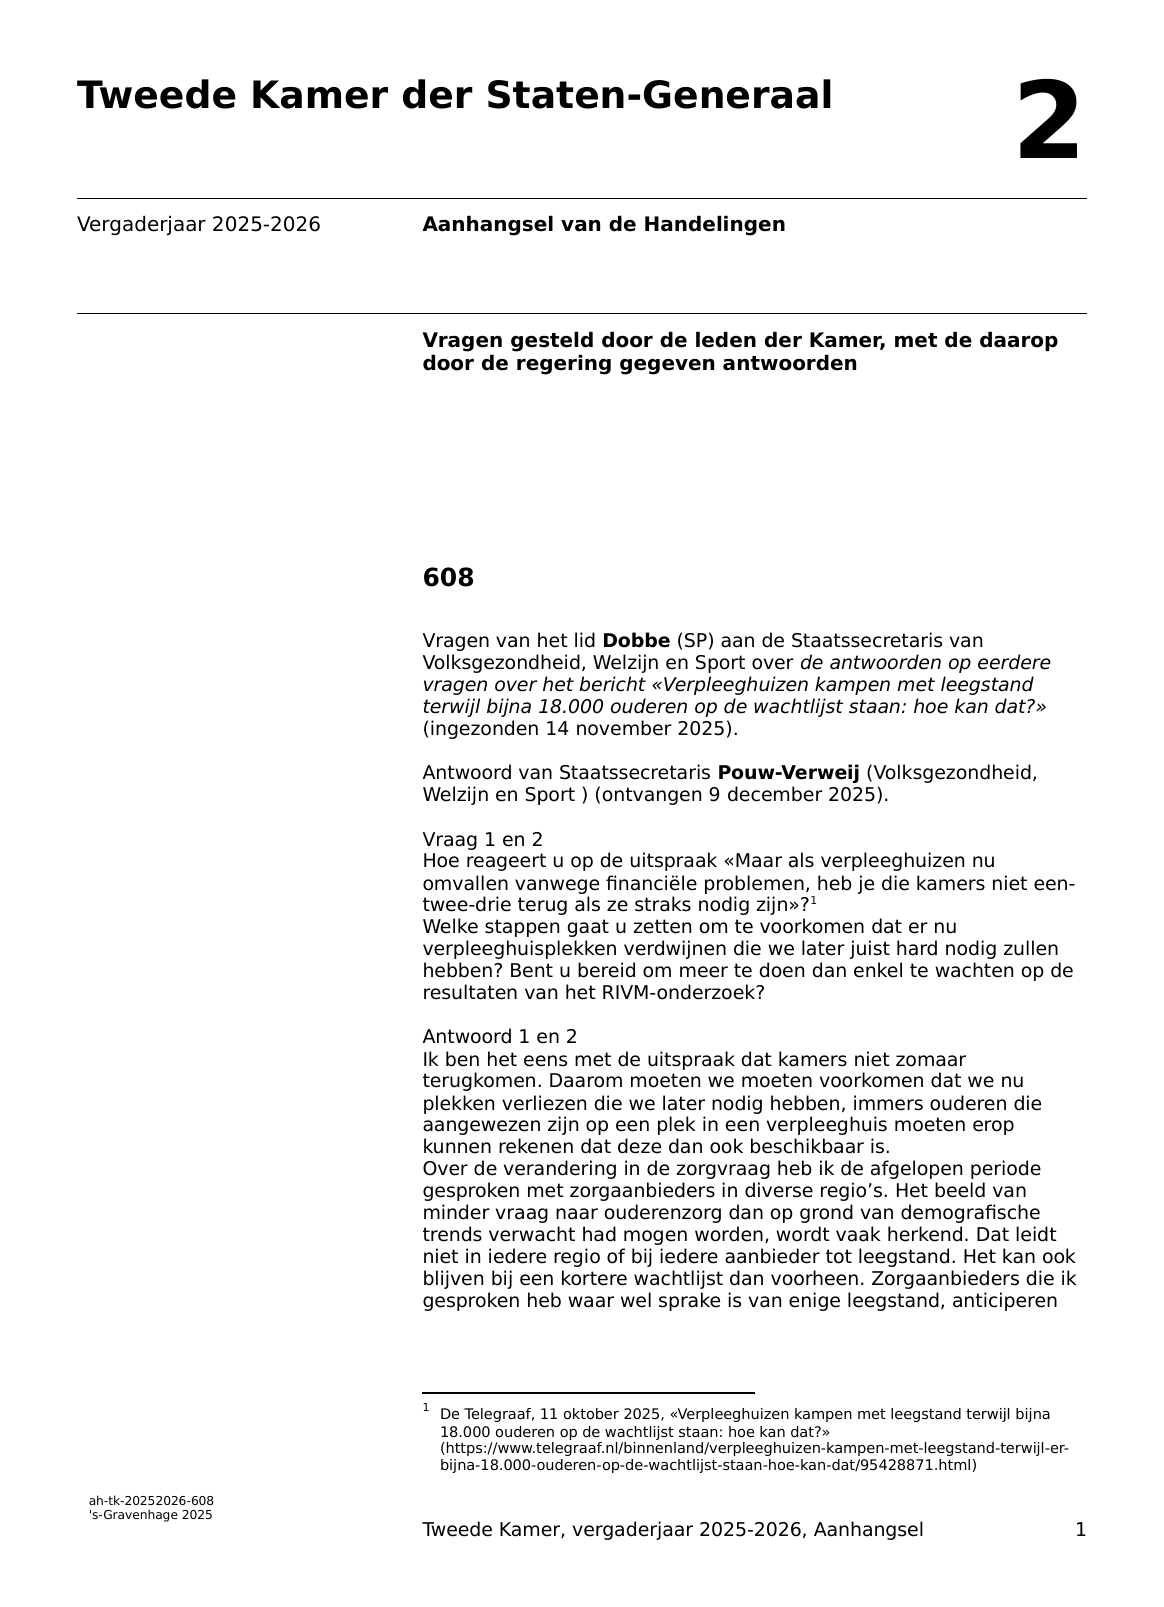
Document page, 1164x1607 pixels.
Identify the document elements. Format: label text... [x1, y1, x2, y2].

text Hoe reageert u op de uitspraak «Maar als verpleeghuizen nu omvallen vanwege financiële problemen, heb je die kamers niet een-twee-drie terug als ze straks nodig zijn»? [422, 850, 1087, 916]
text ah-tk-20252026-608 [88, 1494, 323, 1508]
text 's-Gravenhage 2025 [88, 1508, 323, 1522]
text Vraag 1 en 2 [422, 828, 1087, 850]
text Antwoord 1 en 2 [422, 1026, 1087, 1048]
table_header 2 [886, 59, 1087, 198]
text De Telegraaf, 11 oktober 2025, «Verpleeghuizen kampen met leegstand terwijl bijna 18.000 ouderen op de wachtlijst staan: hoe kan dat?» (https://www.telegraaf.nl/binnenland/verpleeghuizen-kampen-met-leegstand-terwijl-er-bijna-18.000-ouderen-op-de-wachtlijst-staan-hoe-kan-dat/95428871.html) [422, 1402, 1087, 1474]
text Antwoord van Staatssecretaris Pouw-Verweij (Volksgezondheid, Welzijn en Sport ) (ontvangen 9 december 2025). [422, 762, 1087, 806]
table_cell Vragen gesteld door de leden der Kamer, met de daarop door de regering gegeven antwoorden [422, 314, 1087, 375]
table_cell Aanhangsel van de Handelingen [422, 199, 1087, 313]
table_cell [77, 314, 422, 375]
text Ik ben het eens met de uitspraak dat kamers niet zomaar terugkomen. Daarom moeten we moeten voorkomen dat we nu plekken verliezen die we later nodig hebben, immers ouderen die aangewezen zijn op een plek in een verpleeghuis moeten erop kunnen rekenen dat deze dan ook beschikbaar is. [422, 1048, 1087, 1158]
text 608 [422, 563, 1087, 592]
text Vragen van het lid Dobbe (SP) aan de Staatssecretaris van Volksgezondheid, Welzijn en Sport over de antwoorden op eerdere vragen over het bericht «Verpleeghuizen kampen met leegstand terwijl bijna 18.000 ouderen op de wachtlijst staan: hoe kan dat?» (ingezonden 14 november 2025). [422, 630, 1087, 740]
text Welke stappen gaat u zetten om te voorkomen dat er nu verpleeghuisplekken verdwijnen die we later juist hard nodig zullen hebben? Bent u bereid om meer te doen dan enkel te wachten op de resultaten van het RIVM-onderzoek? [422, 916, 1087, 1004]
text Over de verandering in de zorgvraag heb ik de afgelopen periode gesproken met zorgaanbieders in diverse regio’s. Het beeld van minder vraag naar ouderenzorg dan op grond van demografische trends verwacht had mogen worden, wordt vaak herkend. Dat leidt niet in iedere regio of bij iedere aanbieder tot leegstand. Het kan ook blijven bij een kortere wachtlijst dan voorheen. Zorgaanbieders die ik gesproken heb waar wel sprake is van enige leegstand, anticiperen [422, 1158, 1087, 1312]
table_header Tweede Kamer der Staten-Generaal [77, 59, 886, 198]
table_cell Vergaderjaar 2025-2026 [77, 199, 422, 313]
